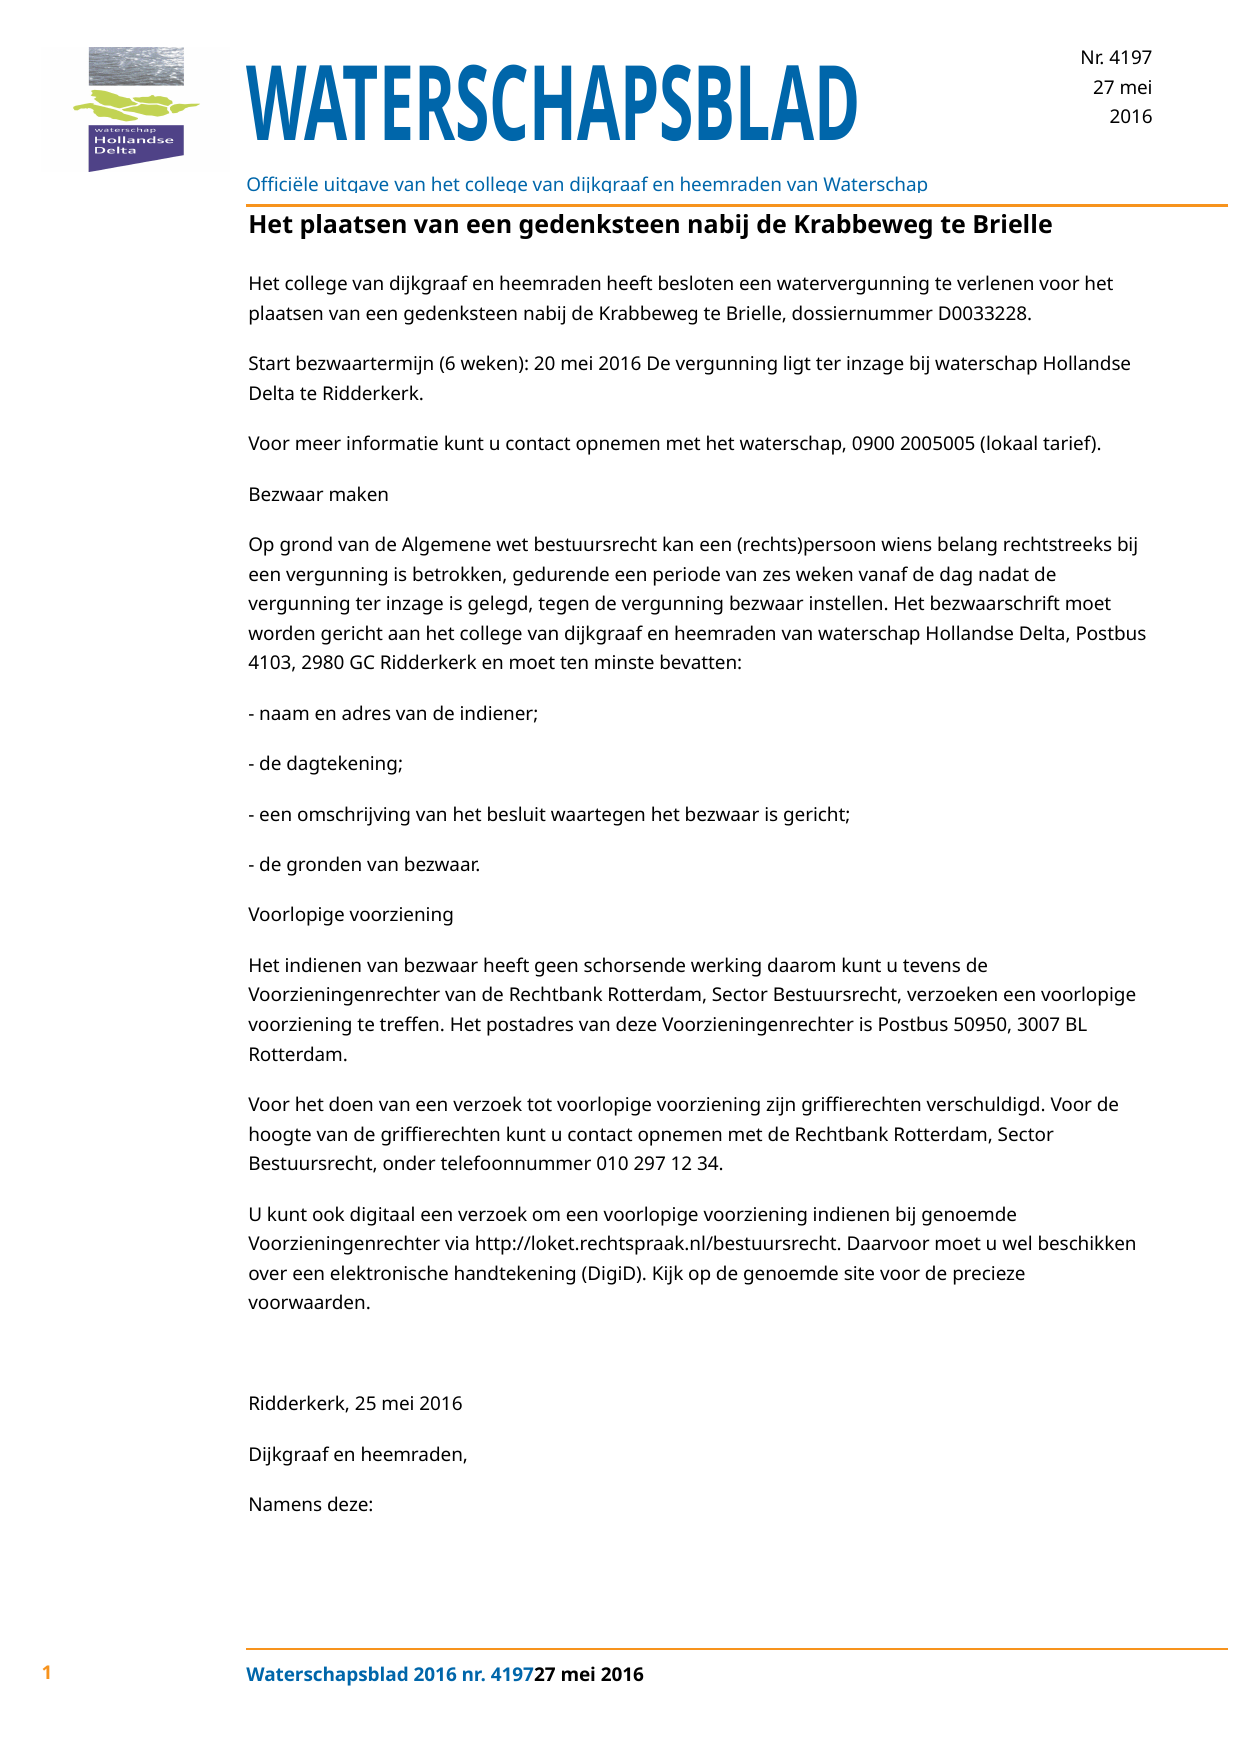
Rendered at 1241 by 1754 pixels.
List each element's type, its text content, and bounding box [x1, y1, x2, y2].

text Voor meer informatie kunt u contact opnemen met het waterschap, 0900 2005005 (lokaal tarief). [248, 430, 1152, 456]
text - de dagtekening; [248, 750, 1152, 776]
text - een omschrijving van het besluit waartegen het bezwaar is gericht; [248, 801, 1152, 826]
text Voor het doen van een verzoek tot voorlopige voorziening zijn griffierechten verschuldigd. Voor de hoogte van de griffierechten kunt u contact opnemen met de Rechtbank Rotterdam, Sector Bestuursrecht, onder telefoonnummer 010 297 12 34. [248, 1091, 1152, 1176]
text Namens deze: [248, 1491, 1152, 1517]
text Dijkgraaf en heemraden, [248, 1441, 1152, 1466]
picture [41, 47, 231, 172]
text Het indienen van bezwaar heeft geen schorsende werking daarom kunt u tevens de Voorzieningenrechter van de Rechtbank Rotterdam, Sector Bestuursrecht, verzoeken een voorlopige voorziening te treffen. Het postadres van deze Voorzieningenrechter is Postbus 50950, 3007 BL Rotterdam. [248, 952, 1152, 1066]
text Start bezwaartermijn (6 weken): 20 mei 2016 De vergunning ligt ter inzage bij waterschap Hollandse Delta te Ridderkerk. [248, 350, 1152, 406]
text - de gronden van bezwaar. [248, 851, 1152, 877]
text Bezwaar maken [248, 481, 1152, 506]
text Het college van dijkgraaf en heemraden heeft besloten een watervergunning te verlenen voor het plaatsen van een gedenksteen nabij de Krabbeweg te Brielle, dossiernummer D0033228. [248, 270, 1152, 326]
text Op grond van de Algemene wet bestuursrecht kan een (rechts)persoon wiens belang rechtstreeks bij een vergunning is betrokken, gedurende een periode van zes weken vanaf de dag nadat de vergunning ter inzage is gelegd, tegen de vergunning bezwaar instellen. Het bezwaarschrift moet worden gericht aan het college van dijkgraaf en heemraden van waterschap Hollandse Delta, Postbus 4103, 2980 GC Ridderkerk en moet ten minste bevatten: [248, 531, 1152, 675]
text U kunt ook digitaal een verzoek om een voorlopige voorziening indienen bij genoemde Voorzieningenrechter via http://loket.rechtspraak.nl/bestuursrecht. Daarvoor moet u wel beschikken over een elektronische handtekening (DigiD). Kijk op de genoemde site voor de precieze voorwaarden. [248, 1201, 1152, 1315]
text Voorlopige voorziening [248, 902, 1152, 927]
text - naam en adres van de indiener; [248, 700, 1152, 726]
text Het plaatsen van een gedenksteen nabij de Krabbeweg te Brielle [248, 207, 1152, 241]
text Ridderkerk, 25 mei 2016 [248, 1390, 1152, 1416]
